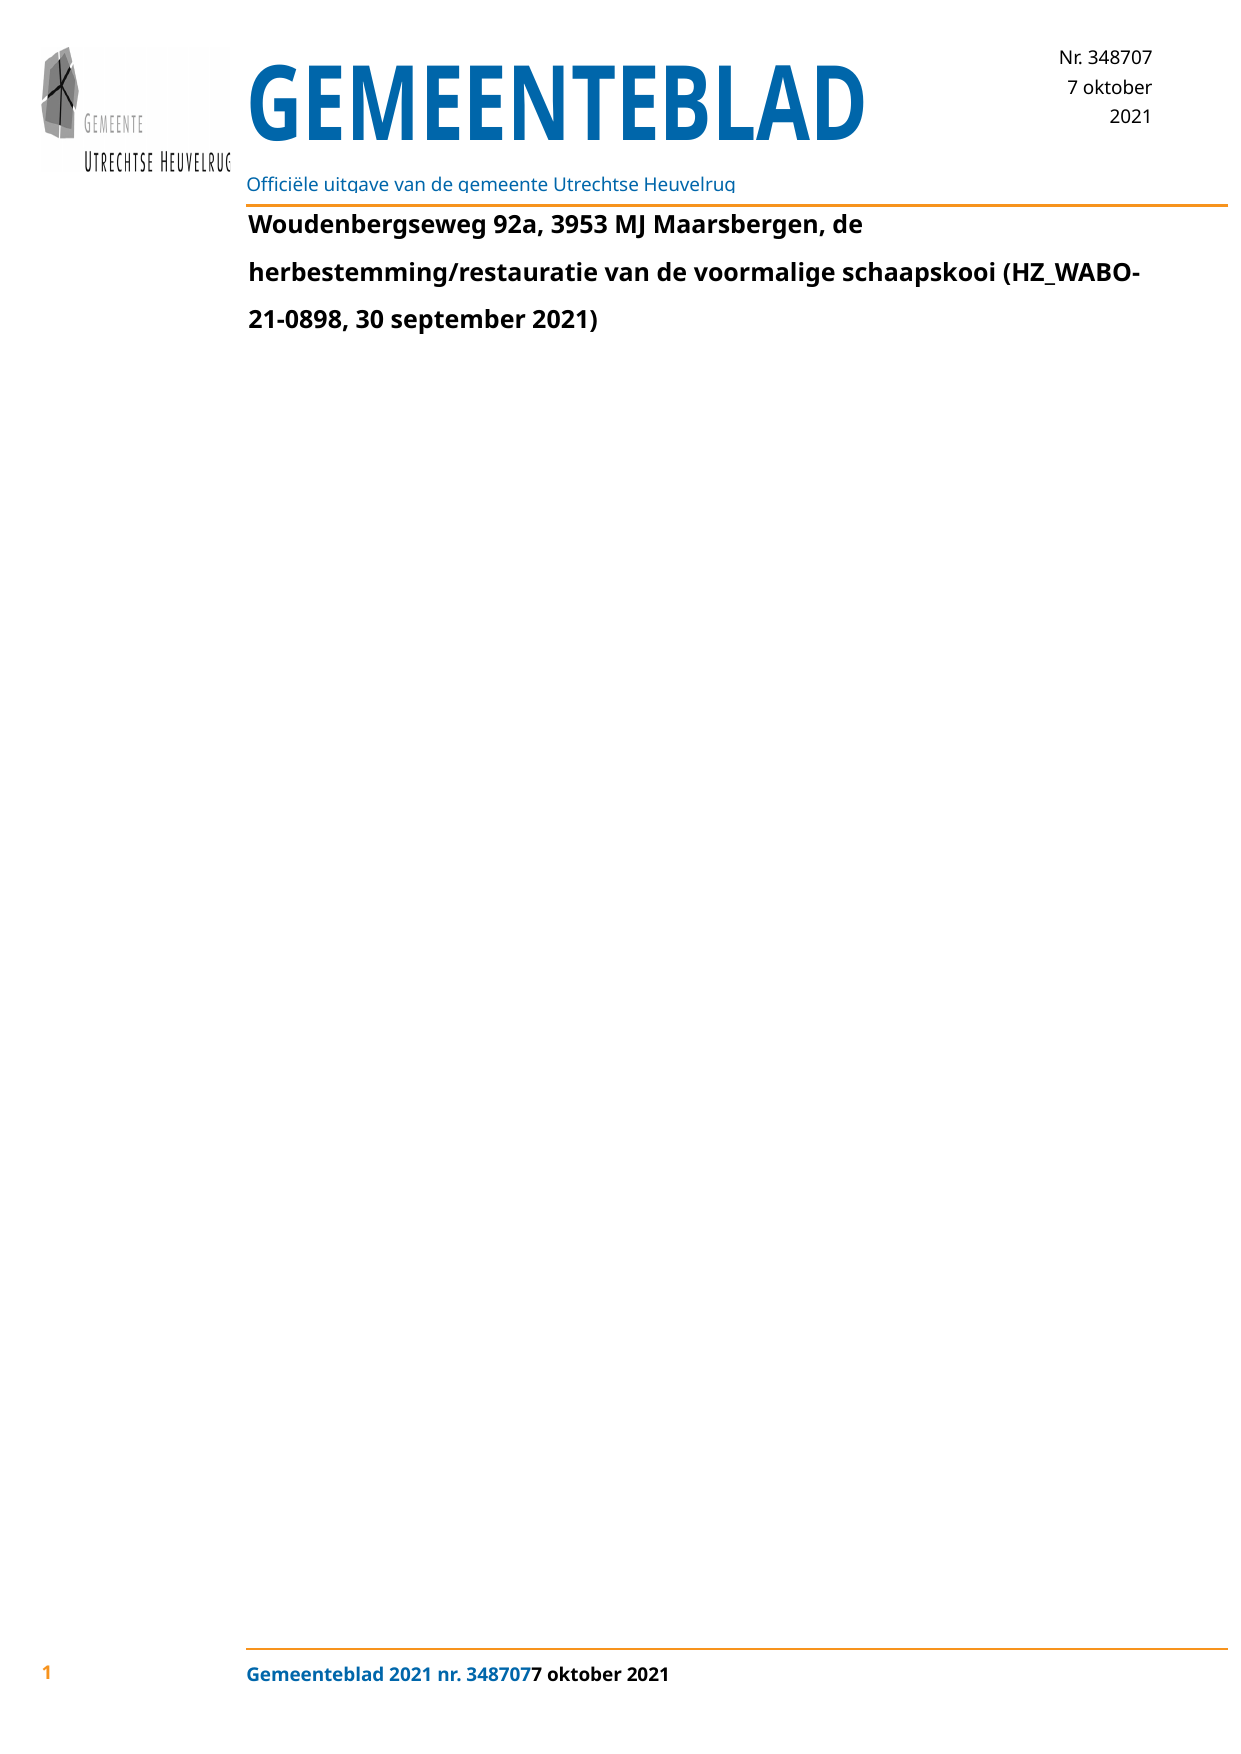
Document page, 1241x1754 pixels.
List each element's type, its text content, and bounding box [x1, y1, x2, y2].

text Woudenbergseweg 92a, 3953 MJ Maarsbergen, de herbestemming/restauratie van de voormalige schaapskooi (HZ_WABO-21-0898, 30 september 2021) [248, 207, 1152, 336]
picture [41, 47, 231, 172]
